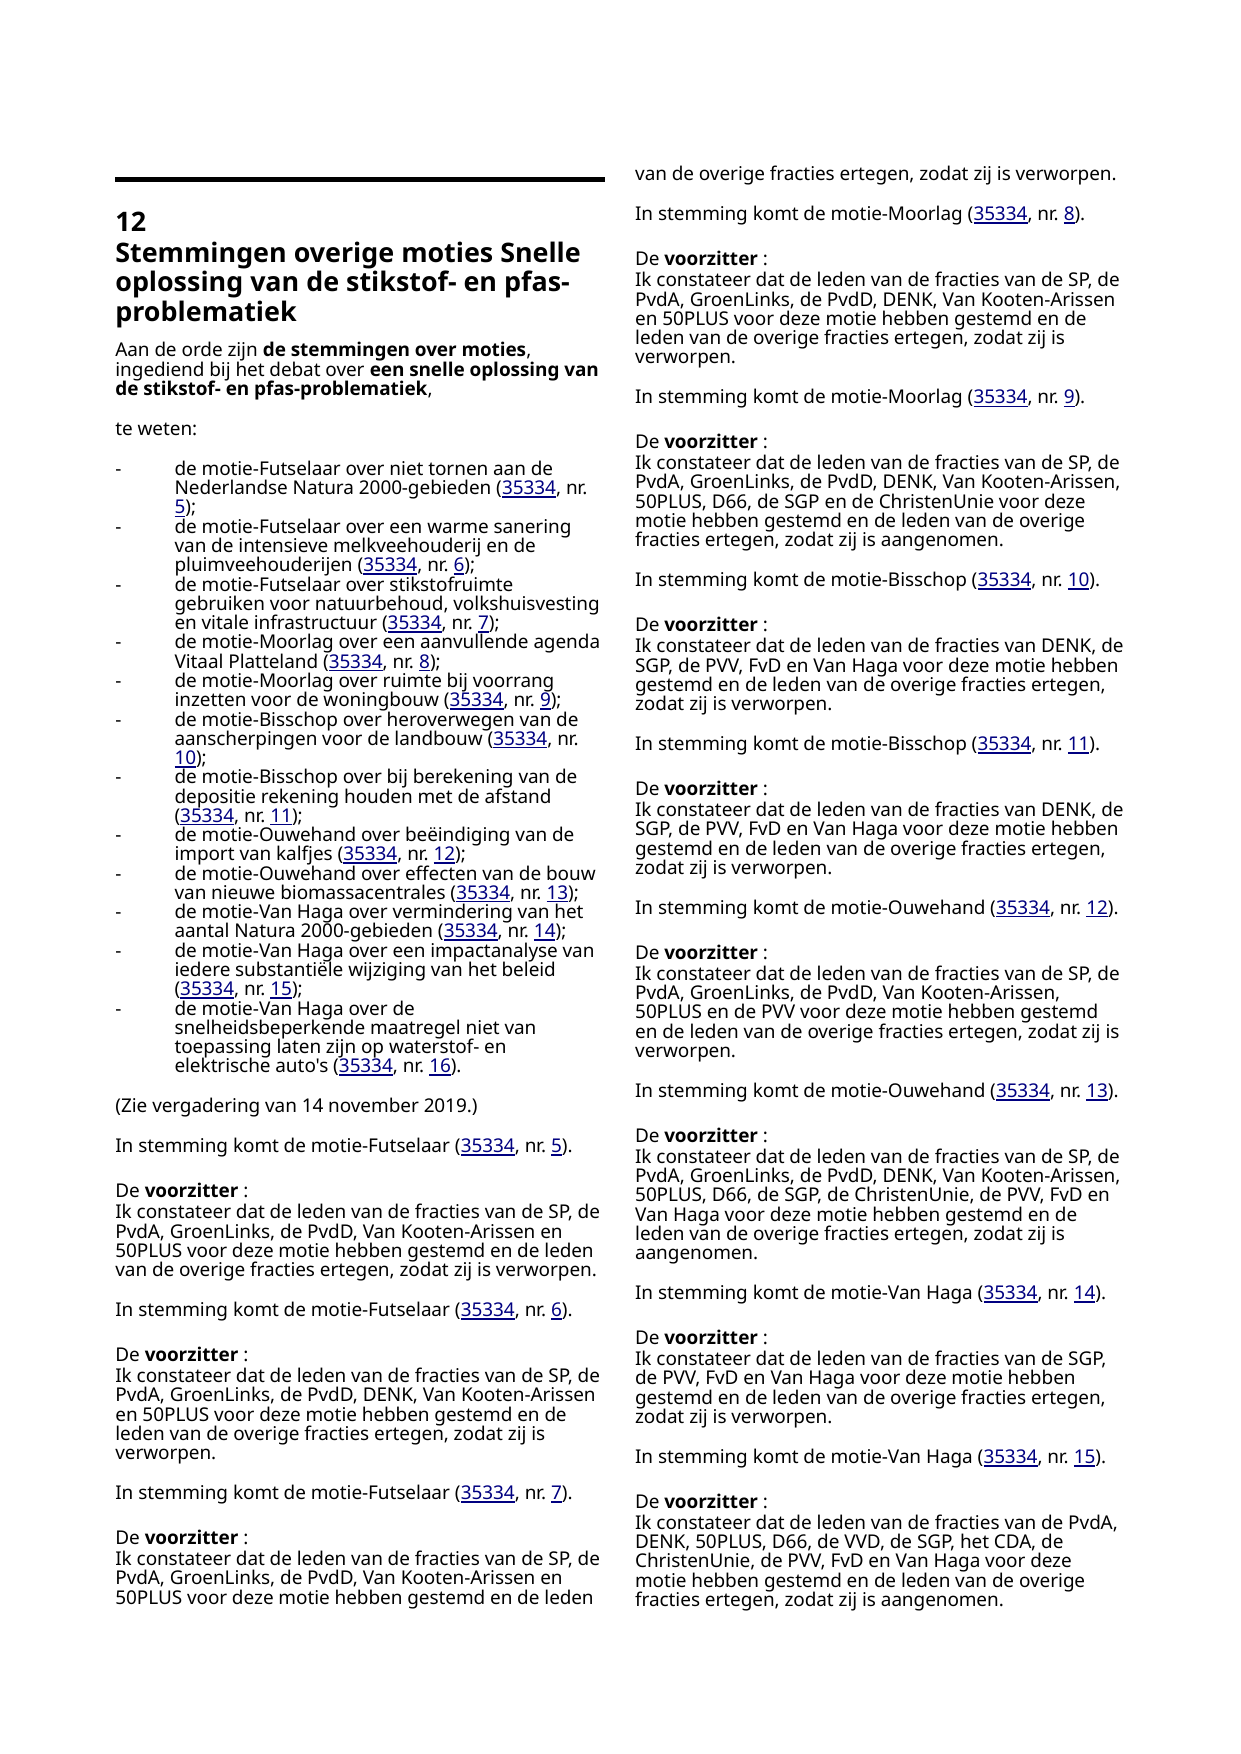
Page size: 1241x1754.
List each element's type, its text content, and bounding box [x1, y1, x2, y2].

text van de overige fracties ertegen, zodat zij is verworpen. [635, 165, 1125, 184]
list de motie-Bisschop over bij berekening van de depositie rekening houden met de afstand (35334, nr. 11); [115, 768, 605, 826]
text Ik constateer dat de leden van de fracties van de SGP, de PVV, FvD en Van Haga voor deze motie hebben gestemd en de leden van de overige fracties ertegen, zodat zij is verworpen. [635, 1350, 1125, 1427]
text In stemming komt de motie-Ouwehand (35334, nr. 13). [635, 1082, 1125, 1101]
list de motie-Moorlag over ruimte bij voorrang inzetten voor de woningbouw (35334, nr. 9); [115, 672, 605, 711]
text De voorzitter : [635, 1122, 1125, 1148]
text Ik constateer dat de leden van de fracties van DENK, de SGP, de PVV, FvD en Van Haga voor deze motie hebben gestemd en de leden van de overige fracties ertegen, zodat zij is verworpen. [635, 801, 1125, 878]
text Ik constateer dat de leden van de fracties van de SP, de PvdA, GroenLinks, de PvdD, DENK, Van Kooten-Arissen, 50PLUS, D66, de SGP en de ChristenUnie voor deze motie hebben gestemd en de leden van de overige fracties ertegen, zodat zij is aangenomen. [635, 454, 1125, 551]
text In stemming komt de motie-Bisschop (35334, nr. 11). [635, 735, 1125, 754]
list de motie-Bisschop over heroverwegen van de aanscherpingen voor de landbouw (35334, nr. 10); [115, 711, 605, 768]
text De voorzitter : [635, 428, 1125, 454]
list de motie-Van Haga over vermindering van het aantal Natura 2000-gebieden (35334, nr. 14); [115, 903, 605, 942]
list de motie-Futselaar over een warme sanering van de intensieve melkveehouderij en de pluimveehouderijen (35334, nr. 6); [115, 518, 605, 576]
text Aan de orde zijn de stemmingen over moties, ingediend bij het debat over een snelle oplossing van de stikstof- en pfas-problematiek, [115, 341, 605, 399]
list de motie-Ouwehand over beëindiging van de import van kalfjes (35334, nr. 12); [115, 826, 605, 865]
text In stemming komt de motie-Van Haga (35334, nr. 14). [635, 1284, 1125, 1303]
text Ik constateer dat de leden van de fracties van de PvdA, DENK, 50PLUS, D66, de VVD, de SGP, het CDA, de ChristenUnie, de PVV, FvD en Van Haga voor deze motie hebben gestemd en de leden van de overige fracties ertegen, zodat zij is aangenomen. [635, 1514, 1125, 1610]
text In stemming komt de motie-Ouwehand (35334, nr. 12). [635, 899, 1125, 918]
text Ik constateer dat de leden van de fracties van DENK, de SGP, de PVV, FvD en Van Haga voor deze motie hebben gestemd en de leden van de overige fracties ertegen, zodat zij is verworpen. [635, 637, 1125, 714]
text In stemming komt de motie-Futselaar (35334, nr. 5). [115, 1137, 605, 1157]
text 12 [115, 203, 605, 239]
text Ik constateer dat de leden van de fracties van de SP, de PvdA, GroenLinks, de PvdD, Van Kooten-Arissen en 50PLUS voor deze motie hebben gestemd en de leden van de overige fracties ertegen, zodat zij is verworpen. [115, 1203, 605, 1280]
text Ik constateer dat de leden van de fracties van de SP, de PvdA, GroenLinks, de PvdD, Van Kooten-Arissen, 50PLUS en de PVV voor deze motie hebben gestemd en de leden van de overige fracties ertegen, zodat zij is verworpen. [635, 965, 1125, 1061]
text De voorzitter : [115, 1524, 605, 1550]
text Ik constateer dat de leden van de fracties van de SP, de PvdA, GroenLinks, de PvdD, Van Kooten-Arissen en 50PLUS voor deze motie hebben gestemd en de leden [115, 1550, 605, 1608]
text De voorzitter : [635, 939, 1125, 965]
text De voorzitter : [635, 1488, 1125, 1514]
text Ik constateer dat de leden van de fracties van de SP, de PvdA, GroenLinks, de PvdD, DENK, Van Kooten-Arissen, 50PLUS, D66, de SGP, de ChristenUnie, de PVV, FvD en Van Haga voor deze motie hebben gestemd en de leden van de overige fracties ertegen, zodat zij is aangenomen. [635, 1148, 1125, 1263]
list de motie-Van Haga over een impactanalyse van iedere substantiële wijziging van het beleid (35334, nr. 15); [115, 942, 605, 999]
text te weten: [115, 420, 605, 439]
text Stemmingen overige moties Snelle oplossing van de stikstof- en pfas-problematiek [115, 239, 605, 341]
list de motie-Moorlag over een aanvullende agenda Vitaal Platteland (35334, nr. 8); [115, 633, 605, 672]
text In stemming komt de motie-Futselaar (35334, nr. 6). [115, 1301, 605, 1321]
text Ik constateer dat de leden van de fracties van de SP, de PvdA, GroenLinks, de PvdD, DENK, Van Kooten-Arissen en 50PLUS voor deze motie hebben gestemd en de leden van de overige fracties ertegen, zodat zij is verworpen. [115, 1367, 605, 1463]
list de motie-Van Haga over de snelheidsbeperkende maatregel niet van toepassing laten zijn op waterstof- en elektrische auto's (35334, nr. 16). [115, 999, 605, 1077]
text De voorzitter : [115, 1178, 605, 1203]
text De voorzitter : [115, 1341, 605, 1367]
text In stemming komt de motie-Futselaar (35334, nr. 7). [115, 1484, 605, 1503]
text De voorzitter : [635, 1324, 1125, 1350]
list de motie-Ouwehand over effecten van de bouw van nieuwe biomassacentrales (35334, nr. 13); [115, 865, 605, 903]
text Ik constateer dat de leden van de fracties van de SP, de PvdA, GroenLinks, de PvdD, DENK, Van Kooten-Arissen en 50PLUS voor deze motie hebben gestemd en de leden van de overige fracties ertegen, zodat zij is verworpen. [635, 271, 1125, 368]
text De voorzitter : [635, 775, 1125, 801]
text In stemming komt de motie-Bisschop (35334, nr. 10). [635, 571, 1125, 591]
text De voorzitter : [635, 246, 1125, 271]
text In stemming komt de motie-Moorlag (35334, nr. 8). [635, 205, 1125, 225]
list de motie-Futselaar over stikstofruimte gebruiken voor natuurbehoud, volkshuisvesting en vitale infrastructuur (35334, nr. 7); [115, 576, 605, 633]
text In stemming komt de motie-Van Haga (35334, nr. 15). [635, 1448, 1125, 1467]
text De voorzitter : [635, 612, 1125, 637]
list de motie-Futselaar over niet tornen aan de Nederlandse Natura 2000-gebieden (35334, nr. 5); [115, 460, 605, 518]
text (Zie vergadering van 14 november 2019.) [115, 1097, 605, 1117]
text In stemming komt de motie-Moorlag (35334, nr. 9). [635, 388, 1125, 408]
